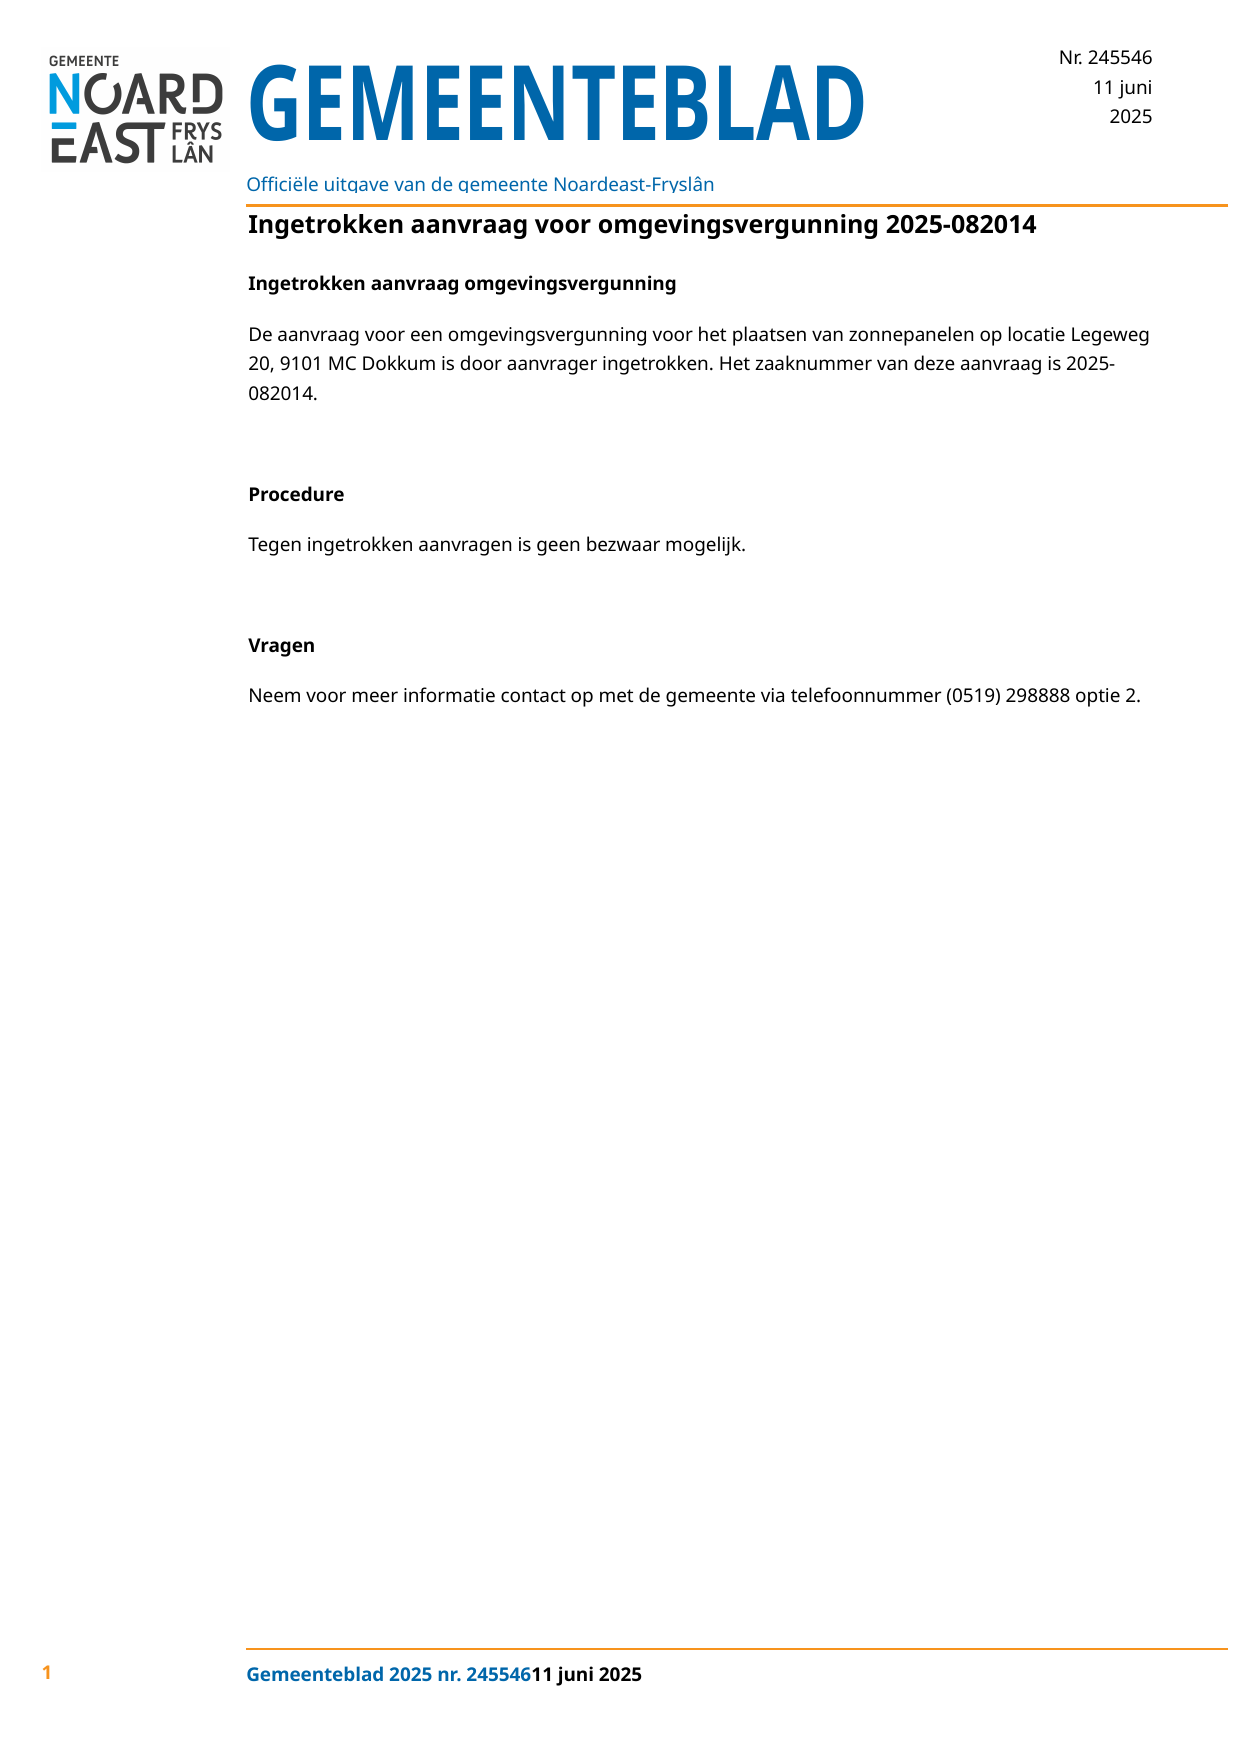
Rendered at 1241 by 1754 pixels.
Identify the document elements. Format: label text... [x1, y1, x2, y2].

text Neem voor meer informatie contact op met de gemeente via telefoonnummer (0519) 298888 optie 2. [248, 682, 1152, 708]
text De aanvraag voor een omgevingsvergunning voor het plaatsen van zonnepanelen op locatie Legeweg 20, 9101 MC Dokkum is door aanvrager ingetrokken. Het zaaknummer van deze aanvraag is 2025-082014. [248, 321, 1152, 406]
text Ingetrokken aanvraag voor omgevingsvergunning 2025-082014 [248, 207, 1152, 241]
picture [41, 47, 231, 172]
text Ingetrokken aanvraag omgevingsvergunning [248, 270, 1152, 296]
text Vragen [248, 632, 1152, 658]
text Procedure [248, 481, 1152, 506]
text Tegen ingetrokken aanvragen is geen bezwaar mogelijk. [248, 531, 1152, 557]
